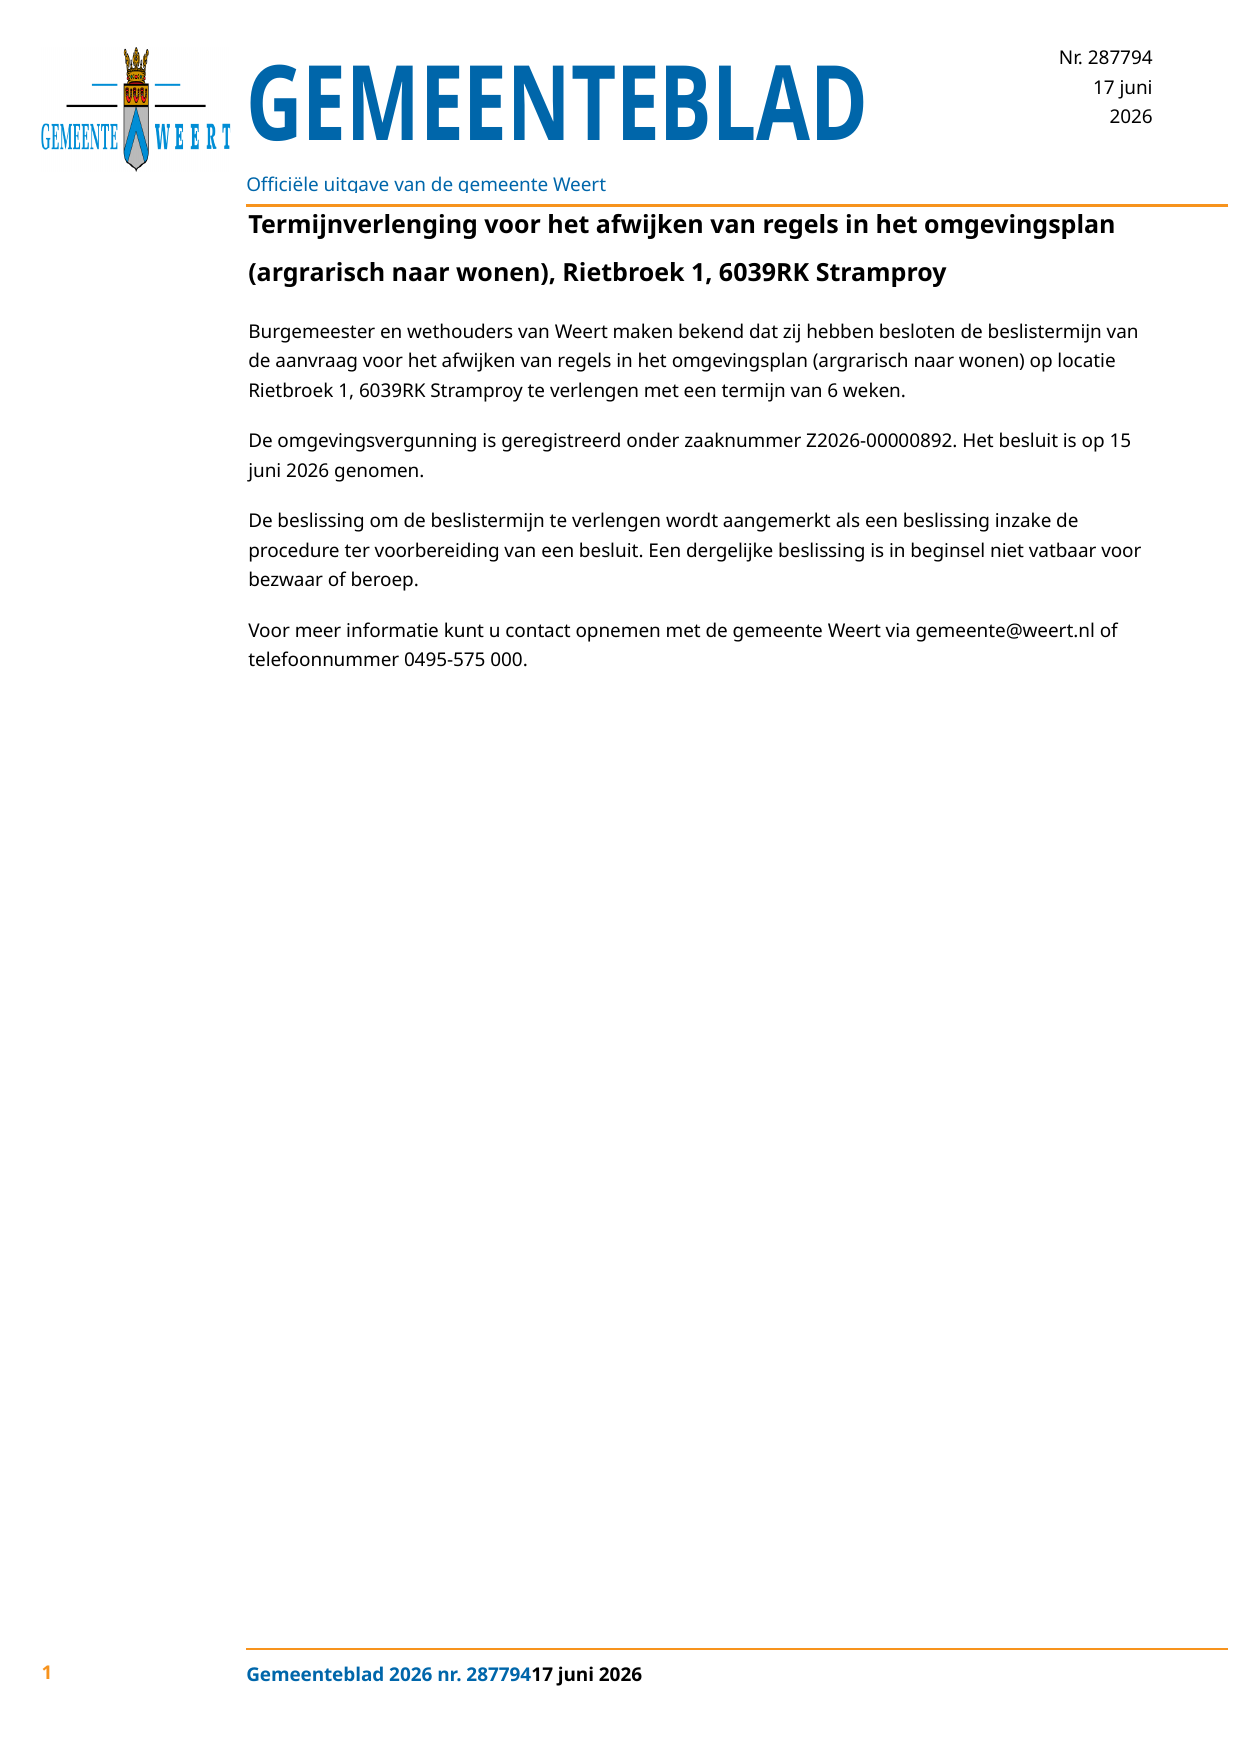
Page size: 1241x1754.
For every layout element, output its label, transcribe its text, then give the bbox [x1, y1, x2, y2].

text De beslissing om de beslistermijn te verlengen wordt aangemerkt als een beslissing inzake de procedure ter voorbereiding van een besluit. Een dergelijke beslissing is in beginsel niet vatbaar voor bezwaar of beroep. [248, 507, 1152, 592]
text Voor meer informatie kunt u contact opnemen met de gemeente Weert via gemeente@weert.nl of telefoonnummer 0495-575 000. [248, 617, 1152, 672]
text Termijnverlenging voor het afwijken van regels in het omgevingsplan (argrarisch naar wonen), Rietbroek 1, 6039RK Stramproy [248, 207, 1152, 288]
text De omgevingsvergunning is geregistreerd onder zaaknummer Z2026-00000892. Het besluit is op 15 juni 2026 genomen. [248, 427, 1152, 483]
text Burgemeester en wethouders van Weert maken bekend dat zij hebben besloten de beslistermijn van de aanvraag voor het afwijken van regels in het omgevingsplan (argrarisch naar wonen) op locatie Rietbroek 1, 6039RK Stramproy te verlengen met een termijn van 6 weken. [248, 318, 1152, 403]
picture [41, 47, 231, 172]
